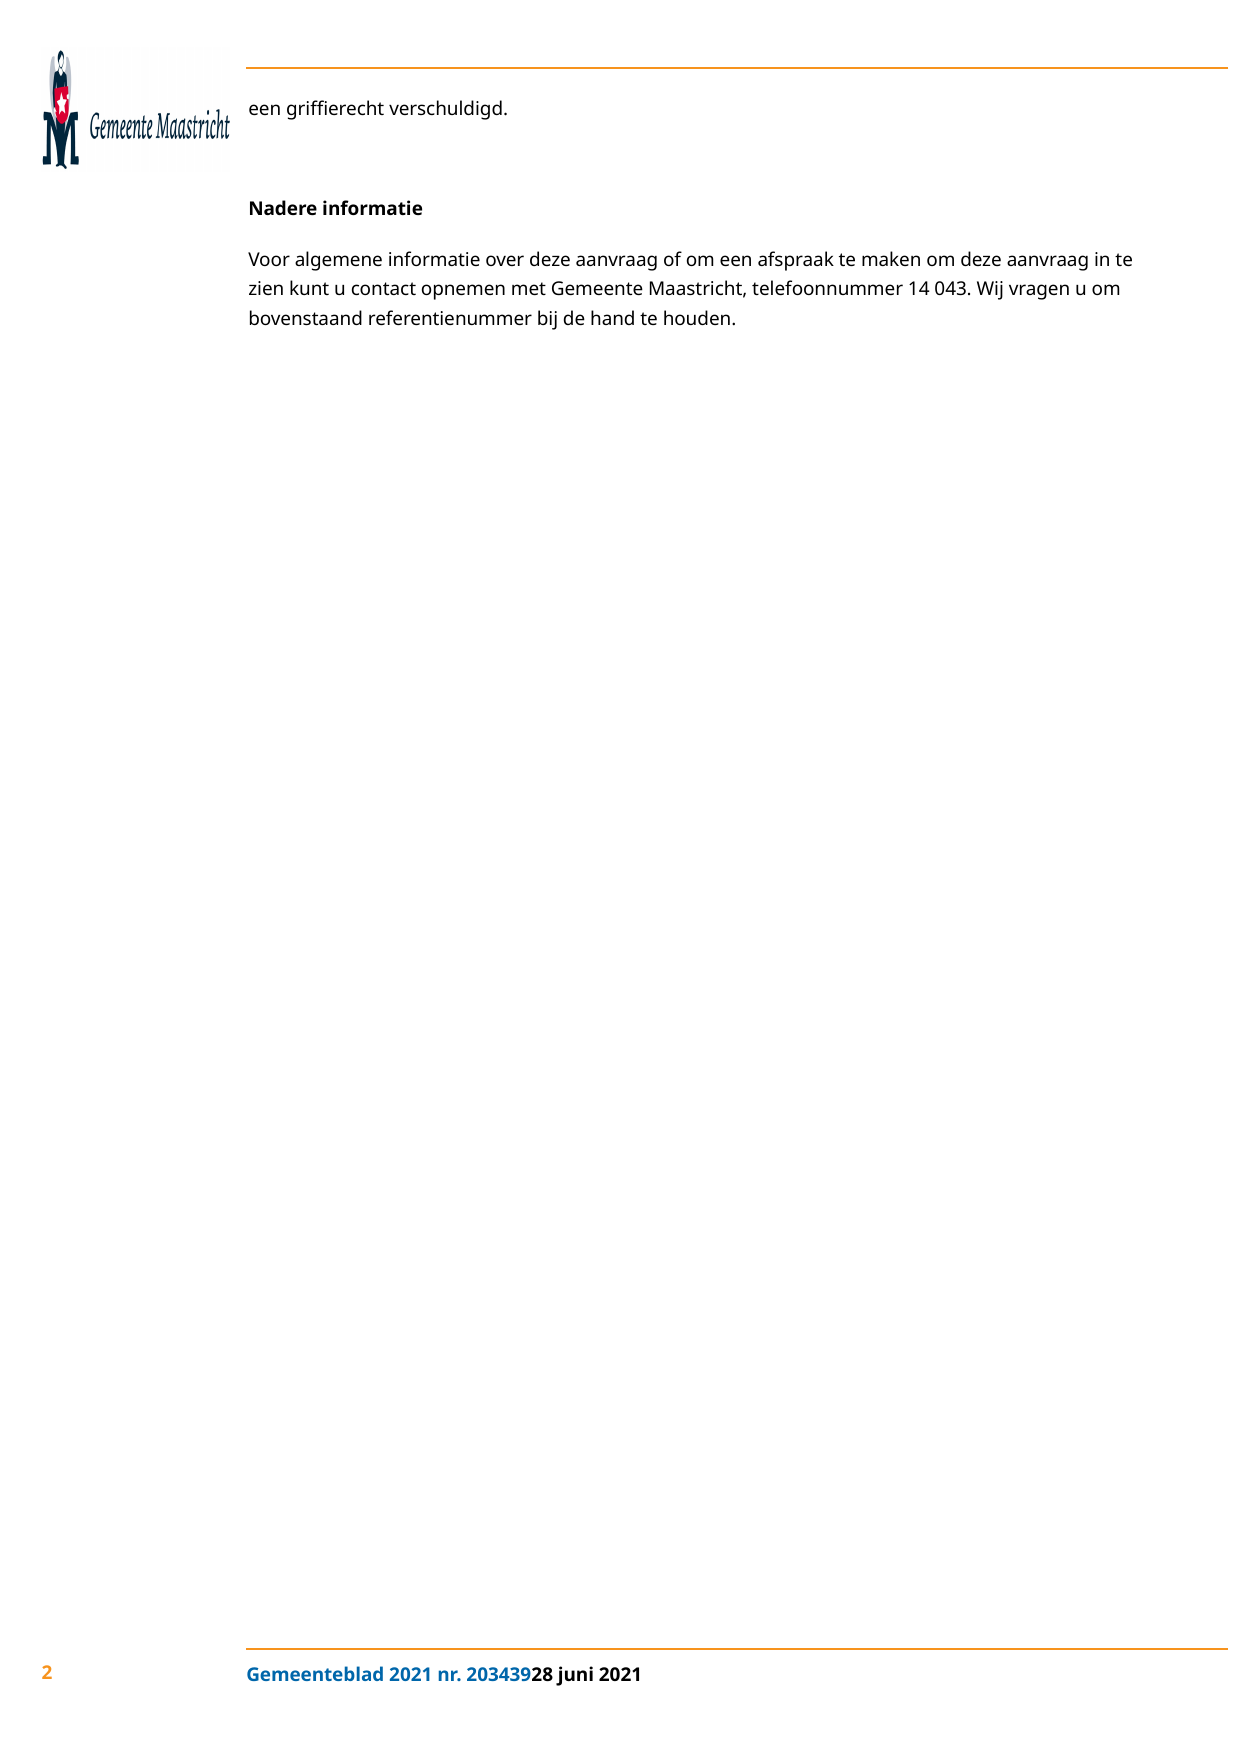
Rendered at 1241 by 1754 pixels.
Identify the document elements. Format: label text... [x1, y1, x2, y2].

text Nadere informatie [248, 196, 1152, 221]
text Voor algemene informatie over deze aanvraag of om een afspraak te maken om deze aanvraag in te zien kunt u contact opnemen met Gemeente Maastricht, telefoonnummer 14 043. Wij vragen u om bovenstaand referentienummer bij de hand te houden. [248, 246, 1152, 331]
picture [41, 47, 231, 172]
text een griffierecht verschuldigd. [248, 95, 1152, 121]
